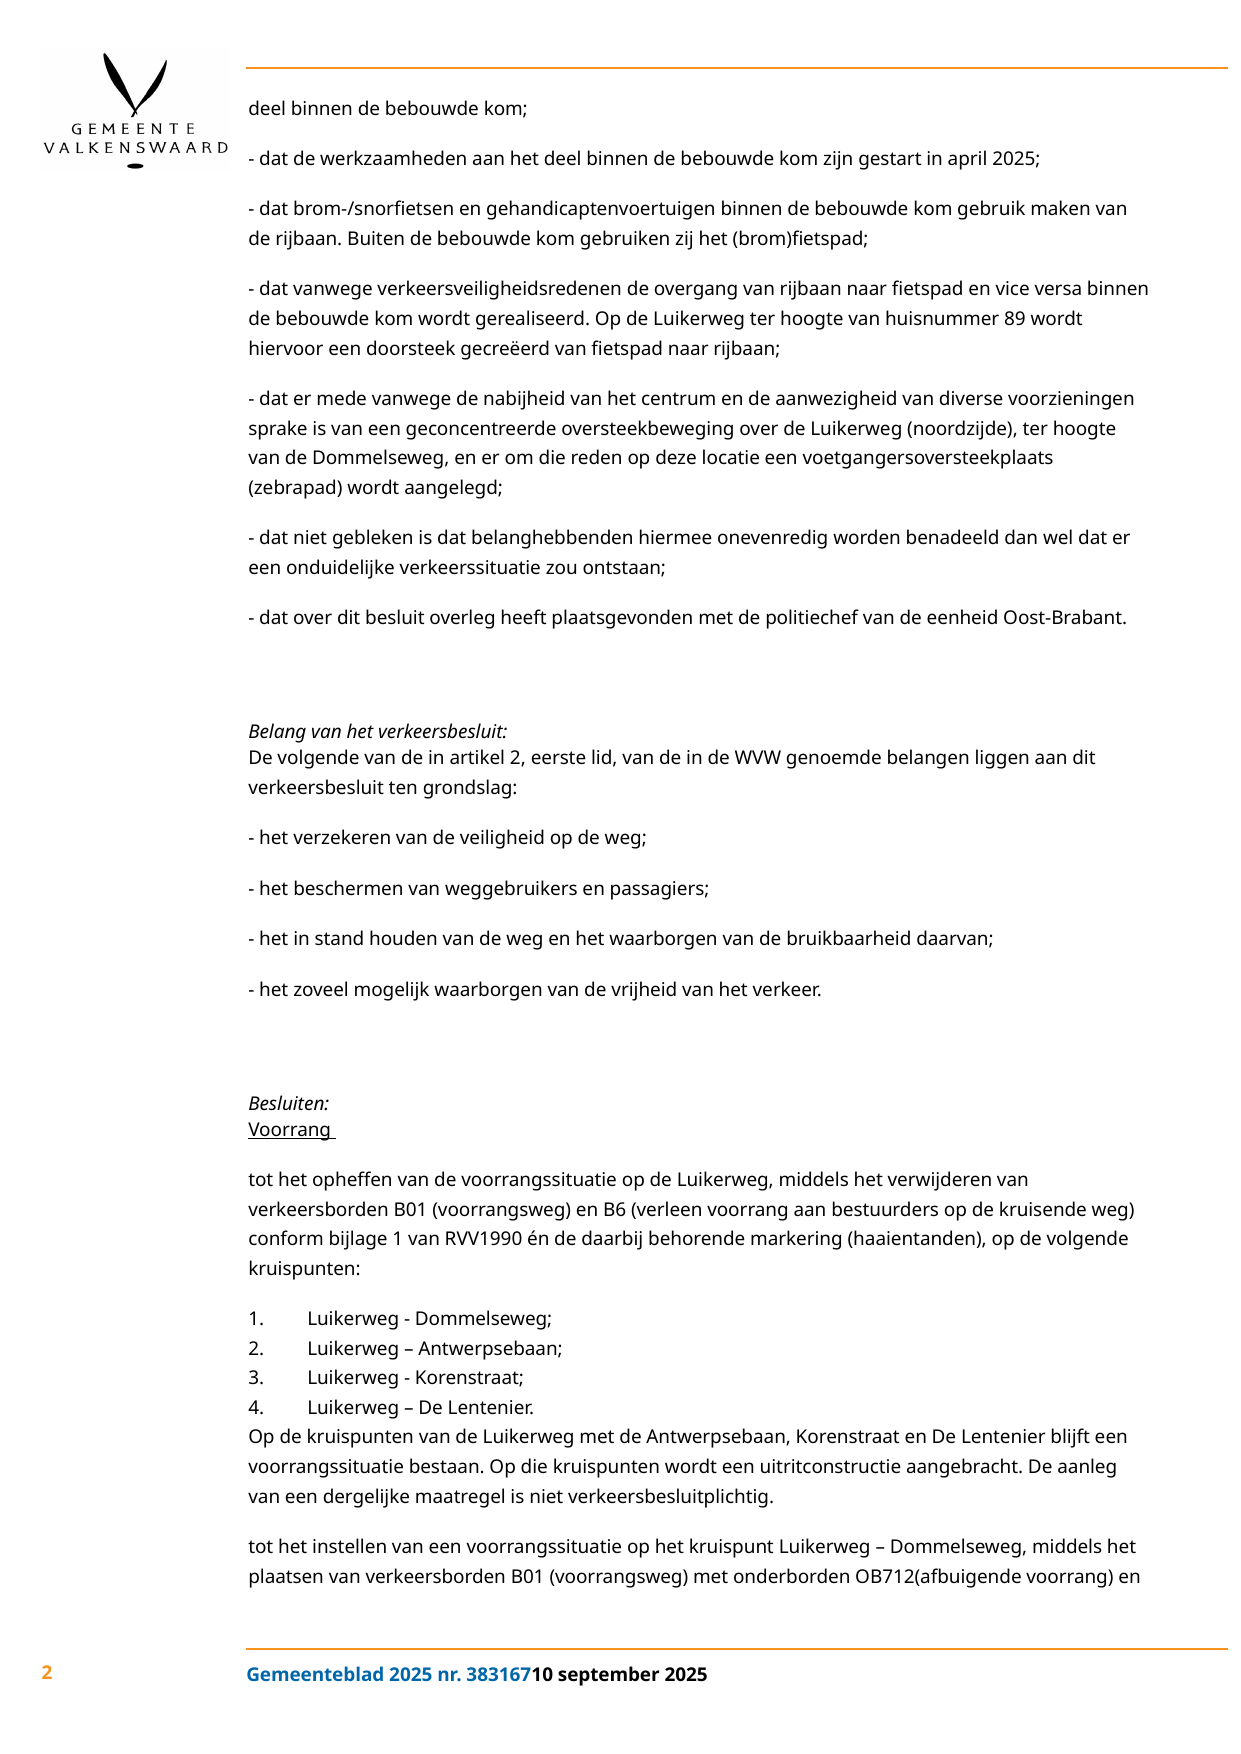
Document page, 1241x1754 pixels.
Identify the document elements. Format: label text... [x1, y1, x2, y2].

text Besluiten: [248, 1090, 1152, 1116]
text Voorrang [248, 1116, 1152, 1142]
text - dat vanwege verkeersveiligheidsredenen de overgang van rijbaan naar fietspad en vice versa binnen de bebouwde kom wordt gerealiseerd. Op de Luikerweg ter hoogte van huisnummer 89 wordt hiervoor een doorsteek gecreëerd van fietspad naar rijbaan; [248, 276, 1152, 361]
text - dat niet gebleken is dat belanghebbenden hiermee onevenredig worden benadeeld dan wel dat er een onduidelijke verkeerssituatie zou ontstaan; [248, 524, 1152, 580]
list Luikerweg – De Lentenier. [248, 1394, 1152, 1420]
text deel binnen de bebouwde kom; [248, 95, 1152, 121]
text - dat de werkzaamheden aan het deel binnen de bebouwde kom zijn gestart in april 2025; [248, 145, 1152, 171]
text - dat er mede vanwege de nabijheid van het centrum en de aanwezigheid van diverse voorzieningen sprake is van een geconcentreerde oversteekbeweging over de Luikerweg (noordzijde), ter hoogte van de Dommelseweg, en er om die reden op deze locatie een voetgangersoversteekplaats (zebrapad) wordt aangelegd; [248, 385, 1152, 500]
text - het in stand houden van de weg en het waarborgen van de bruikbaarheid daarvan; [248, 925, 1152, 951]
text - het verzekeren van de veiligheid op de weg; [248, 824, 1152, 850]
list Luikerweg - Dommelseweg; [248, 1305, 1152, 1331]
text Belang van het verkeersbesluit: [248, 719, 1152, 744]
text De volgende van de in artikel 2, eerste lid, van de in de WVW genoemde belangen liggen aan dit verkeersbesluit ten grondslag: [248, 744, 1152, 800]
text tot het opheffen van de voorrangssituatie op de Luikerweg, middels het verwijderen van verkeersborden B01 (voorrangsweg) en B6 (verleen voorrang aan bestuurders op de kruisende weg) conform bijlage 1 van RVV1990 én de daarbij behorende markering (haaientanden), op de volgende kruispunten: [248, 1166, 1152, 1281]
text tot het instellen van een voorrangssituatie op het kruispunt Luikerweg – Dommelseweg, middels het plaatsen van verkeersborden B01 (voorrangsweg) met onderborden OB712(afbuigende voorrang) en [248, 1533, 1152, 1589]
list Luikerweg - Korenstraat; [248, 1364, 1152, 1390]
text Op de kruispunten van de Luikerweg met de Antwerpsebaan, Korenstraat en De Lentenier blijft een voorrangssituatie bestaan. Op die kruispunten wordt een uitritconstructie aangebracht. De aanleg van een dergelijke maatregel is niet verkeersbesluitplichtig. [248, 1424, 1152, 1509]
text - het beschermen van weggebruikers en passagiers; [248, 875, 1152, 901]
list Luikerweg – Antwerpsebaan; [248, 1335, 1152, 1361]
text - het zoveel mogelijk waarborgen van de vrijheid van het verkeer. [248, 976, 1152, 1001]
text - dat over dit besluit overleg heeft plaatsgevonden met de politiechef van de eenheid Oost-Brabant. [248, 604, 1152, 630]
text - dat brom-/snorfietsen en gehandicaptenvoertuigen binnen de bebouwde kom gebruik maken van de rijbaan. Buiten de bebouwde kom gebruiken zij het (brom)fietspad; [248, 196, 1152, 251]
picture [41, 47, 231, 172]
